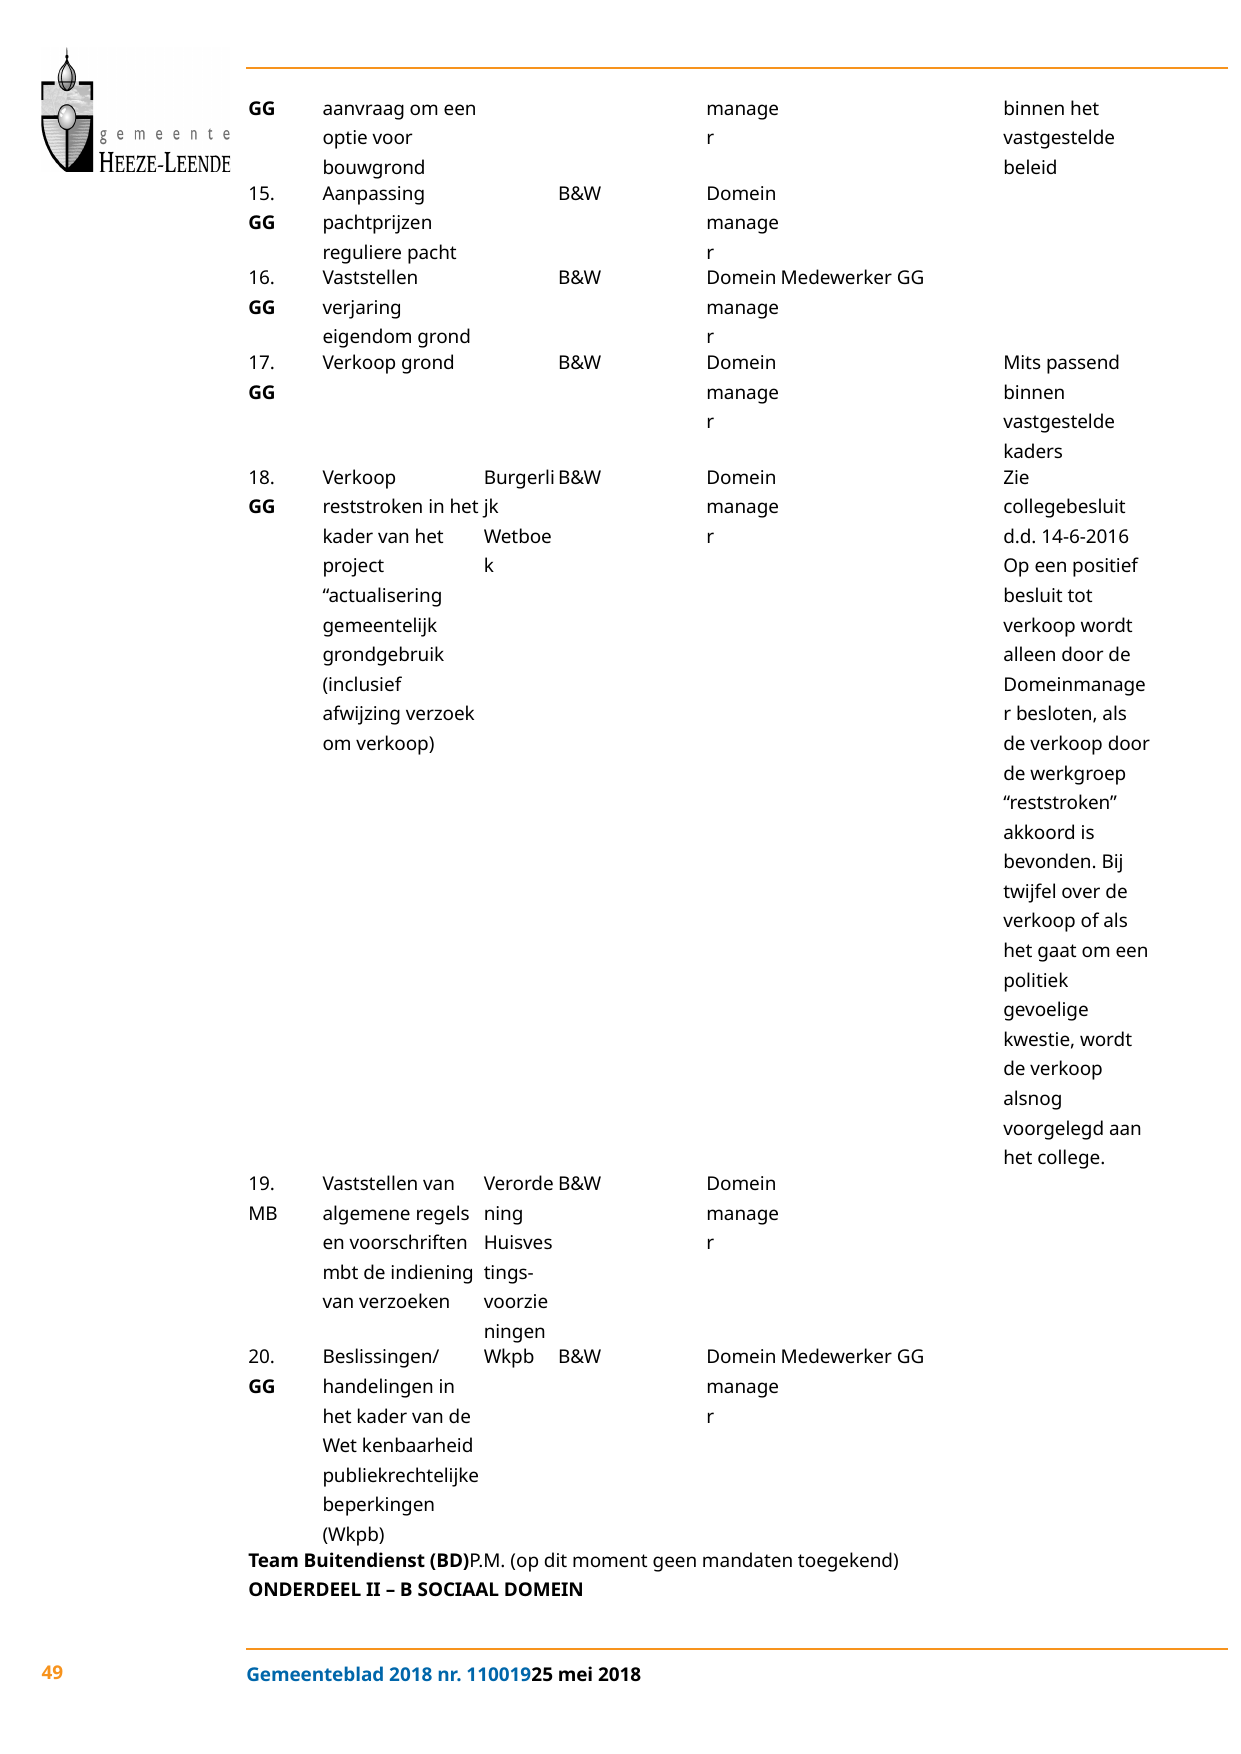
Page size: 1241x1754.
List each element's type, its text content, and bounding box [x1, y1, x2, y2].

table_cell Medewerker GG [780, 265, 1003, 349]
table_cell 19. MB [248, 1170, 322, 1344]
table_cell Domeinmanager [706, 350, 780, 464]
table_cell [780, 180, 1003, 264]
table_cell Team Buitendienst (BD)P.M. (op dit moment geen mandaten toegekend) [248, 1547, 1152, 1573]
table_cell [1003, 265, 1152, 349]
table_cell [484, 265, 558, 349]
table_cell Medewerker GG [780, 1344, 1003, 1547]
table_cell [1003, 180, 1152, 264]
table_cell [1003, 1344, 1152, 1547]
table_cell Domeinmanager [706, 1344, 780, 1547]
table_cell B&W [558, 464, 706, 1170]
table_cell [558, 95, 706, 180]
table_cell Domeinmanager [706, 265, 780, 349]
table_cell Domeinmanager [706, 464, 780, 1170]
table_cell B&W [558, 265, 706, 349]
table_cell [484, 350, 558, 464]
table_cell 17. GG [248, 350, 322, 464]
table_cell [780, 464, 1003, 1170]
picture [41, 47, 231, 172]
table_cell Verkoop reststroken in het kader van het project “actualisering gemeentelijk grondgebruik (inclusief afwijzing verzoek om verkoop) [322, 464, 483, 1170]
table_cell B&W [558, 1170, 706, 1344]
table_cell Beslissingen/handelingen in het kader van de Wet kenbaarheid publiekrechtelijke beperkingen (Wkpb) [322, 1344, 483, 1547]
table_cell GG [248, 95, 322, 180]
table_cell Wkpb [484, 1344, 558, 1547]
table_cell [484, 95, 558, 180]
table_cell 15. GG [248, 180, 322, 264]
table_cell Verordening Huisvestings-voorzieningen [484, 1170, 558, 1344]
table_cell binnen het vastgestelde beleid [1003, 95, 1152, 180]
table_cell 18. GG [248, 464, 322, 1170]
table_cell [780, 1170, 1003, 1344]
table_cell [780, 350, 1003, 464]
table_cell 16. GG [248, 265, 322, 349]
table_cell Domeinmanager [706, 180, 780, 264]
table_cell Mits passend binnen vastgestelde kaders [1003, 350, 1152, 464]
table_cell manager [706, 95, 780, 180]
table_cell Aanpassing pachtprijzen reguliere pacht [322, 180, 483, 264]
table_cell Vaststellen verjaring eigendom grond [322, 265, 483, 349]
table_cell Zie collegebesluit d.d. 14-6-2016 Op een positief besluit tot verkoop wordt alleen door de Domeinmanager besloten, als de verkoop door de werkgroep “reststroken” akkoord is bevonden. Bij twijfel over de verkoop of als het gaat om een politiek gevoelige kwestie, wordt de verkoop alsnog voorgelegd aan het college. [1003, 464, 1152, 1170]
table_cell Domeinmanager [706, 1170, 780, 1344]
text ONDERDEEL II – B SOCIAAL DOMEIN [248, 1576, 1152, 1602]
table_cell Vaststellen van algemene regels en voorschriften mbt de indiening van verzoeken [322, 1170, 483, 1344]
table_cell B&W [558, 350, 706, 464]
table_cell [780, 95, 1003, 180]
table_cell Verkoop grond [322, 350, 483, 464]
table_cell B&W [558, 180, 706, 264]
table_cell Burgerlijk Wetboek [484, 464, 558, 1170]
table_cell [484, 180, 558, 264]
table_cell 20. GG [248, 1344, 322, 1547]
table_cell [1003, 1170, 1152, 1344]
table_cell aanvraag om een optie voor bouwgrond [322, 95, 483, 180]
table_cell B&W [558, 1344, 706, 1547]
